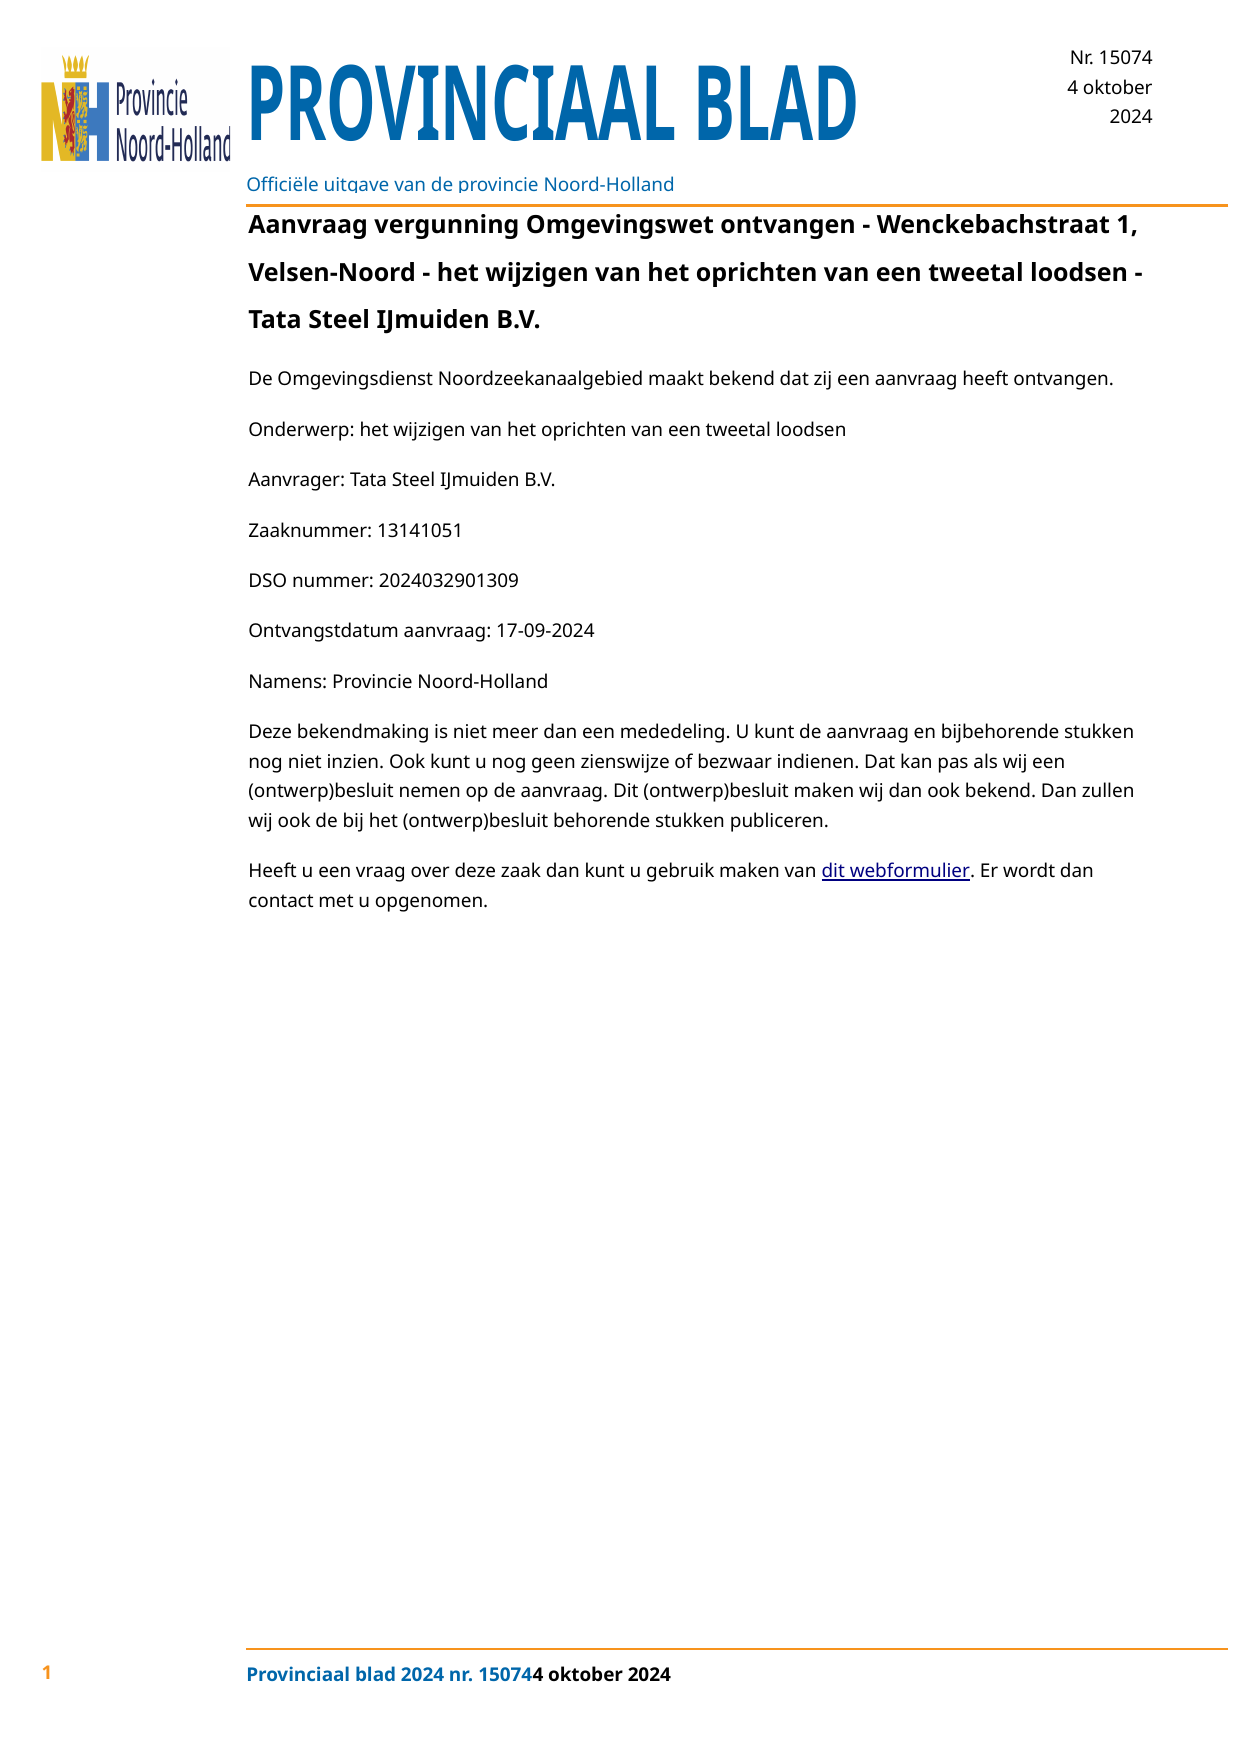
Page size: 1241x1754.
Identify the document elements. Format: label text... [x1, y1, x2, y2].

text Ontvangstdatum aanvraag: 17-09-2024 [248, 618, 1152, 643]
text Zaaknummer: 13141051 [248, 517, 1152, 542]
text Onderwerp: het wijzigen van het oprichten van een tweetal loodsen [248, 416, 1152, 442]
text Heeft u een vraag over deze zaak dan kunt u gebruik maken van dit webformulier. Er wordt dan contact met u opgenomen. [248, 858, 1152, 913]
text De Omgevingsdienst Noordzeekanaalgebied maakt bekend dat zij een aanvraag heeft ontvangen. [248, 366, 1152, 391]
text Aanvrager: Tata Steel IJmuiden B.V. [248, 466, 1152, 492]
text Deze bekendmaking is niet meer dan een mededeling. U kunt de aanvraag en bijbehorende stukken nog niet inzien. Ook kunt u nog geen zienswijze of bezwaar indienen. Dat kan pas als wij een (ontwerp)besluit nemen op de aanvraag. Dit (ontwerp)besluit maken wij dan ook bekend. Dan zullen wij ook de bij het (ontwerp)besluit behorende stukken publiceren. [248, 718, 1152, 833]
text Namens: Provincie Noord-Holland [248, 668, 1152, 694]
text DSO nummer: 2024032901309 [248, 567, 1152, 593]
picture [41, 47, 231, 172]
text Aanvraag vergunning Omgevingswet ontvangen - Wenckebachstraat 1, Velsen-Noord - het wijzigen van het oprichten van een tweetal loodsen - Tata Steel IJmuiden B.V. [248, 207, 1152, 336]
